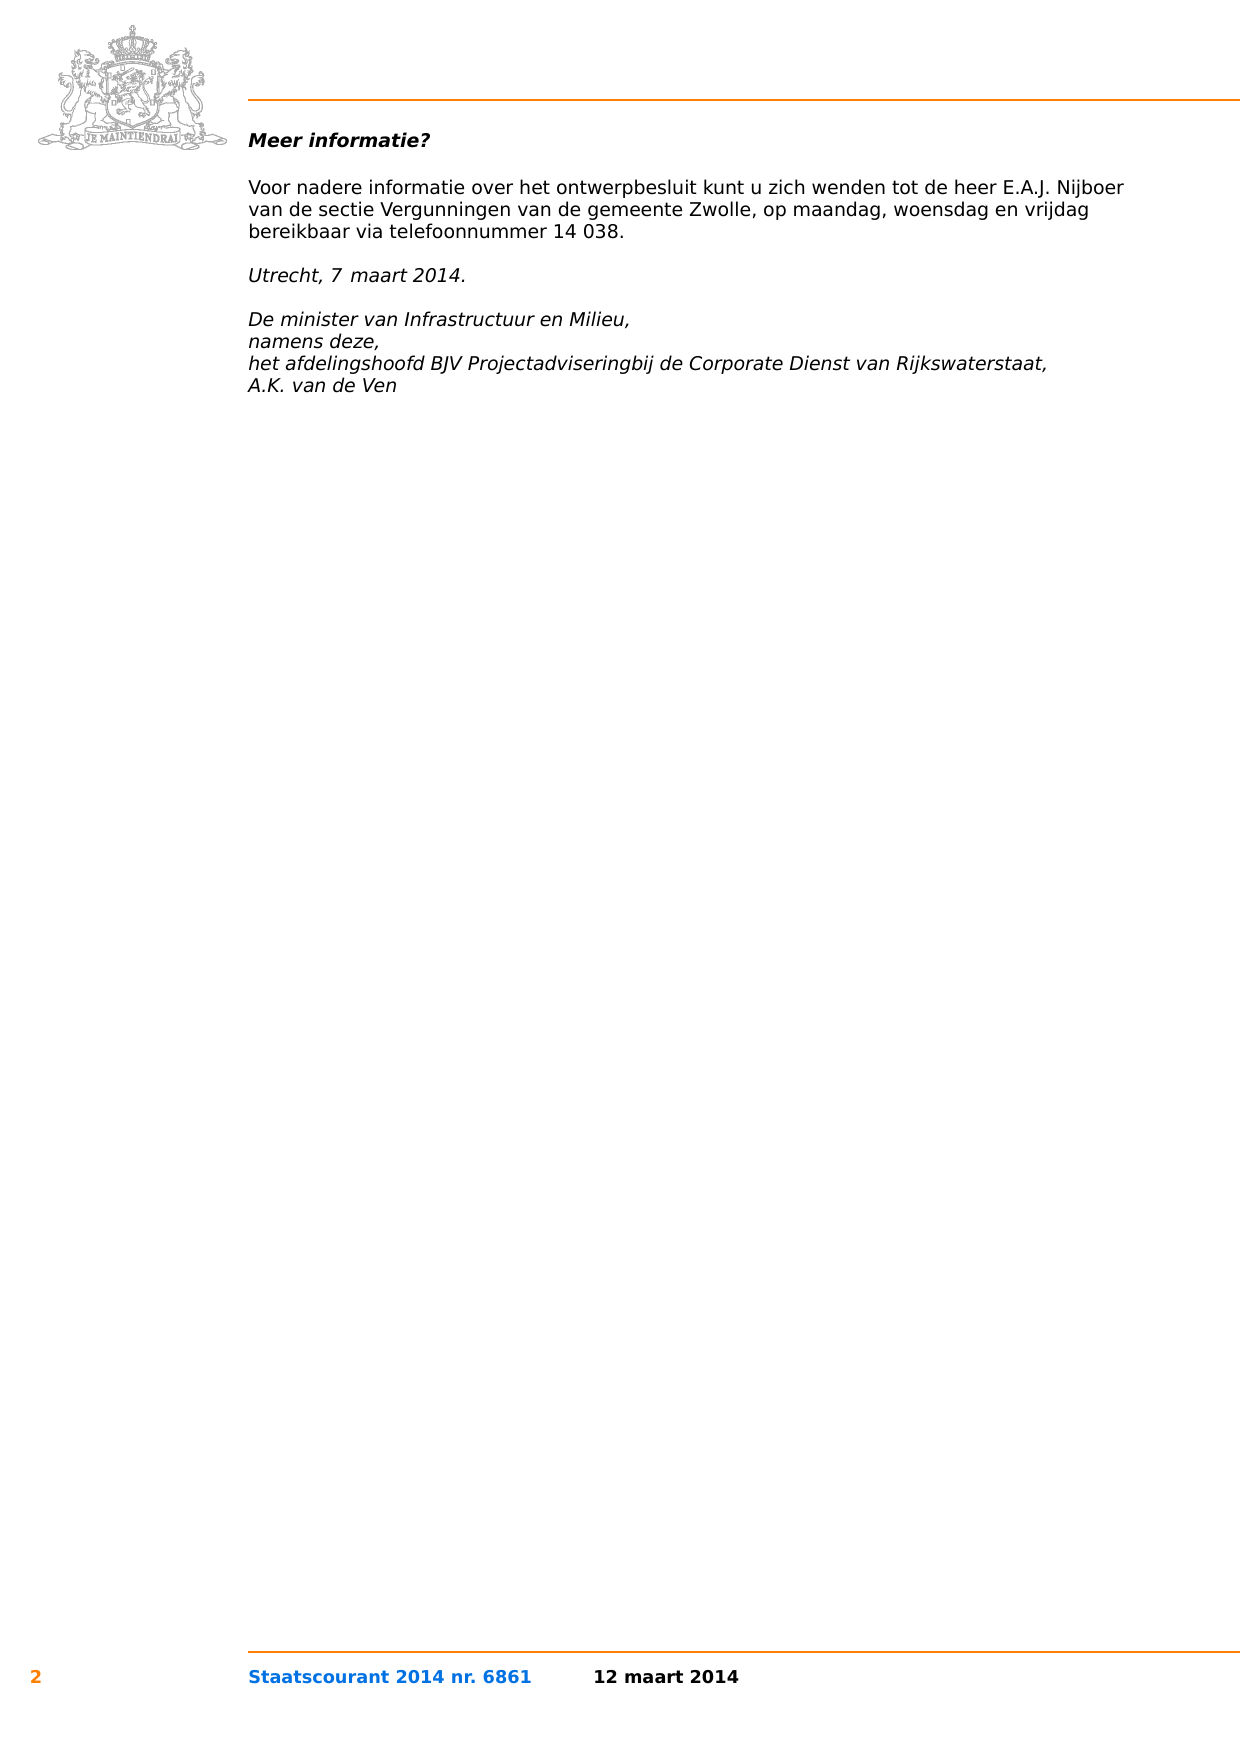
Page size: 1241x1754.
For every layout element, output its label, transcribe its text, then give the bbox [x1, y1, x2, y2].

subtitle Meer informatie? [248, 130, 1163, 152]
text Voor nadere informatie over het ontwerpbesluit kunt u zich wenden tot de heer E.A.J. Nijboer van de sectie Vergunningen van de gemeente Zwolle, op maandag, woensdag en vrijdag bereikbaar via telefoonnummer 14 038. [248, 177, 1163, 243]
text Utrecht, 7 maart 2014. [248, 265, 1163, 287]
text De minister van Infrastructuur en Milieu, namens deze, het afdelingshoofd BJV Projectadviseringbij de Corporate Dienst van Rijkswaterstaat, A.K. van de Ven [248, 308, 1163, 396]
picture [38, 25, 227, 150]
